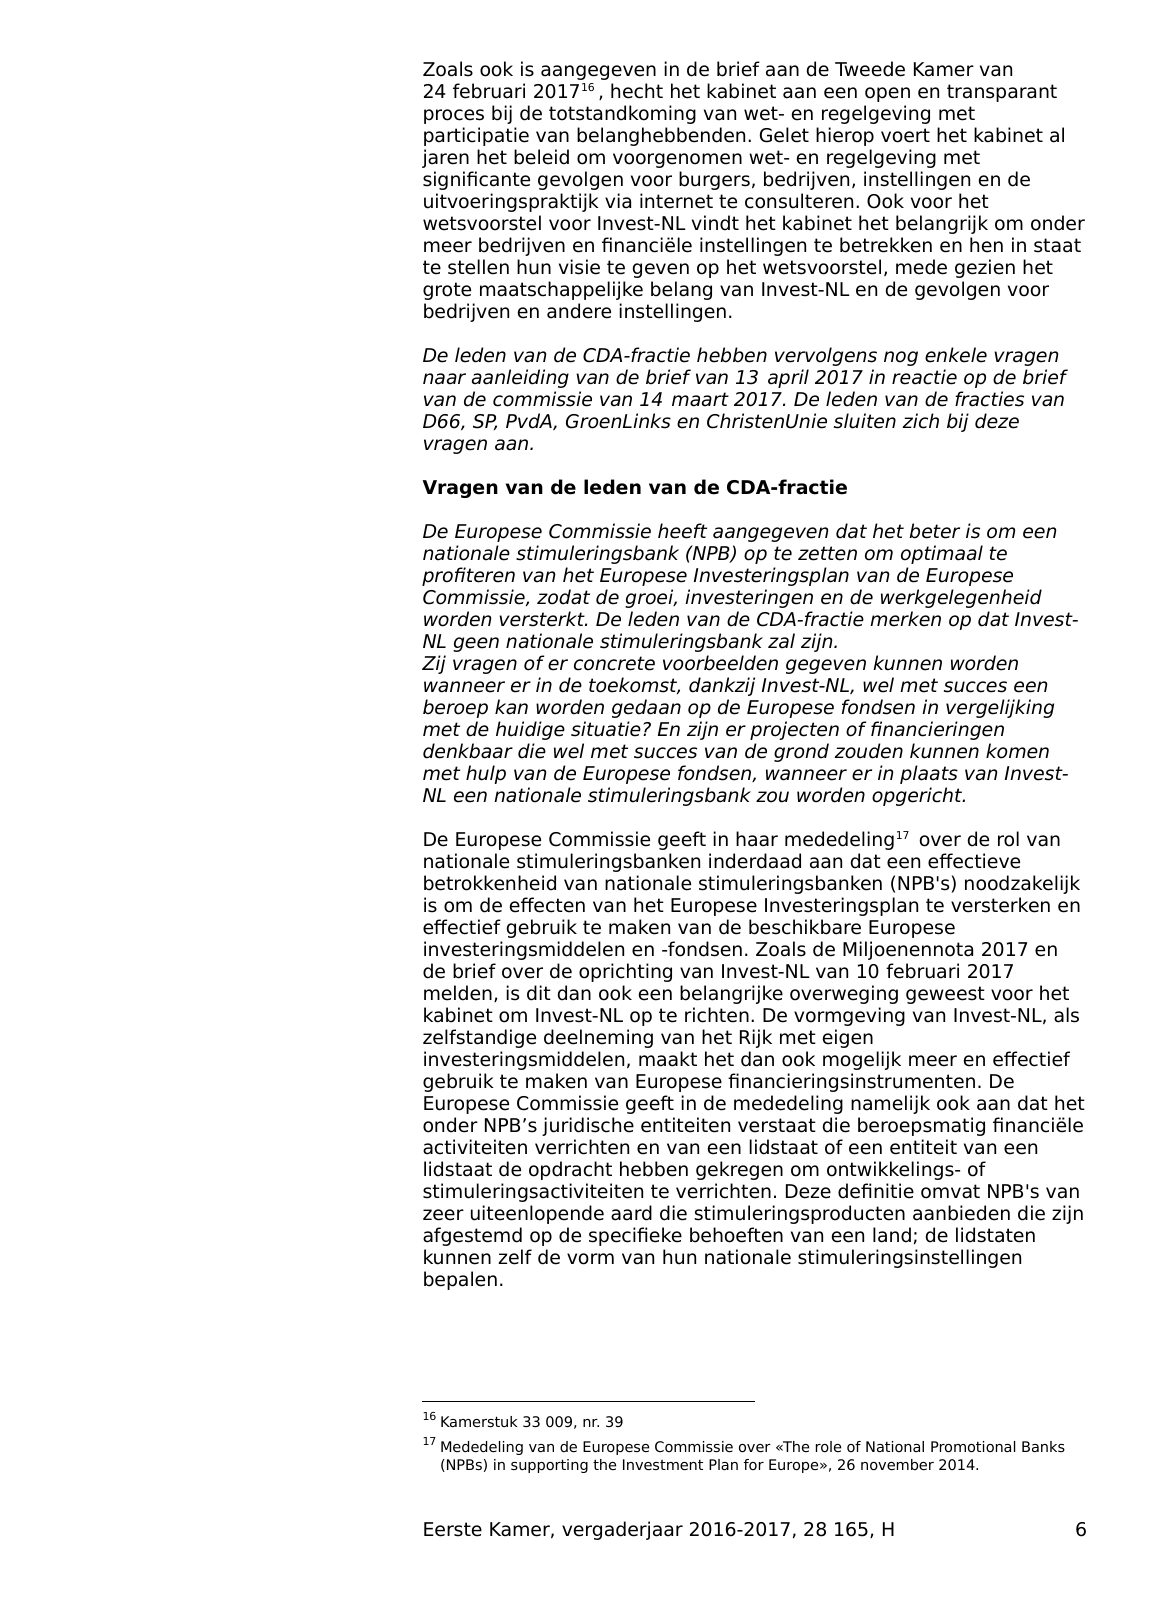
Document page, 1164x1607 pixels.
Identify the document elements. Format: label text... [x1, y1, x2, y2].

text De leden van de CDA-fractie hebben vervolgens nog enkele vragen naar aanleiding van de brief van 13 april 2017 in reactie op de brief van de commissie van 14 maart 2017. De leden van de fracties van D66, SP, PvdA, GroenLinks en ChristenUnie sluiten zich bij deze vragen aan. [422, 345, 1087, 455]
text Zij vragen of er concrete voorbeelden gegeven kunnen worden wanneer er in de toekomst, dankzij Invest-NL, wel met succes een beroep kan worden gedaan op de Europese fondsen in vergelijking met de huidige situatie? En zijn er projecten of financieringen denkbaar die wel met succes van de grond zouden kunnen komen met hulp van de Europese fondsen, wanneer er in plaats van Invest-NL een nationale stimuleringsbank zou worden opgericht. [422, 653, 1087, 807]
text Kamerstuk 33 009, nr. 39 [422, 1410, 1087, 1432]
text Mededeling van de Europese Commissie over «The role of National Promotional Banks (NPBs) in supporting the Investment Plan for Europe», 26 november 2014. [422, 1435, 1087, 1474]
text De Europese Commissie heeft aangegeven dat het beter is om een nationale stimuleringsbank (NPB) op te zetten om optimaal te profiteren van het Europese Investeringsplan van de Europese Commissie, zodat de groei, investeringen en de werkgelegenheid worden versterkt. De leden van de CDA-fractie merken op dat Invest-NL geen nationale stimuleringsbank zal zijn. [422, 521, 1087, 653]
text Zoals ook is aangegeven in de brief aan de Tweede Kamer van 24 februari 2017, hecht het kabinet aan een open en transparant proces bij de totstandkoming van wet- en regelgeving met participatie van belanghebbenden. Gelet hierop voert het kabinet al jaren het beleid om voorgenomen wet- en regelgeving met significante gevolgen voor burgers, bedrijven, instellingen en de uitvoeringspraktijk via internet te consulteren. Ook voor het wetsvoorstel voor Invest-NL vindt het kabinet het belangrijk om onder meer bedrijven en financiële instellingen te betrekken en hen in staat te stellen hun visie te geven op het wetsvoorstel, mede gezien het grote maatschappelijke belang van Invest-NL en de gevolgen voor bedrijven en andere instellingen. [422, 59, 1087, 323]
subtitle Vragen van de leden van de CDA-fractie [422, 477, 1087, 499]
text De Europese Commissie geeft in haar mededeling over de rol van nationale stimuleringsbanken inderdaad aan dat een effectieve betrokkenheid van nationale stimuleringsbanken (NPB's) noodzakelijk is om de effecten van het Europese Investeringsplan te versterken en effectief gebruik te maken van de beschikbare Europese investeringsmiddelen en -fondsen. Zoals de Miljoenennota 2017 en de brief over de oprichting van Invest-NL van 10 februari 2017 melden, is dit dan ook een belangrijke overweging geweest voor het kabinet om Invest-NL op te richten. De vormgeving van Invest-NL, als zelfstandige deelneming van het Rijk met eigen investeringsmiddelen, maakt het dan ook mogelijk meer en effectief gebruik te maken van Europese financieringsinstrumenten. De Europese Commissie geeft in de mededeling namelijk ook aan dat het onder NPB’s juridische entiteiten verstaat die beroepsmatig financiële activiteiten verrichten en van een lidstaat of een entiteit van een lidstaat de opdracht hebben gekregen om ontwikkelings- of stimuleringsactiviteiten te verrichten. Deze definitie omvat NPB's van zeer uiteenlopende aard die stimuleringsproducten aanbieden die zijn afgestemd op de specifieke behoeften van een land; de lidstaten kunnen zelf de vorm van hun nationale stimuleringsinstellingen bepalen. [422, 829, 1087, 1291]
